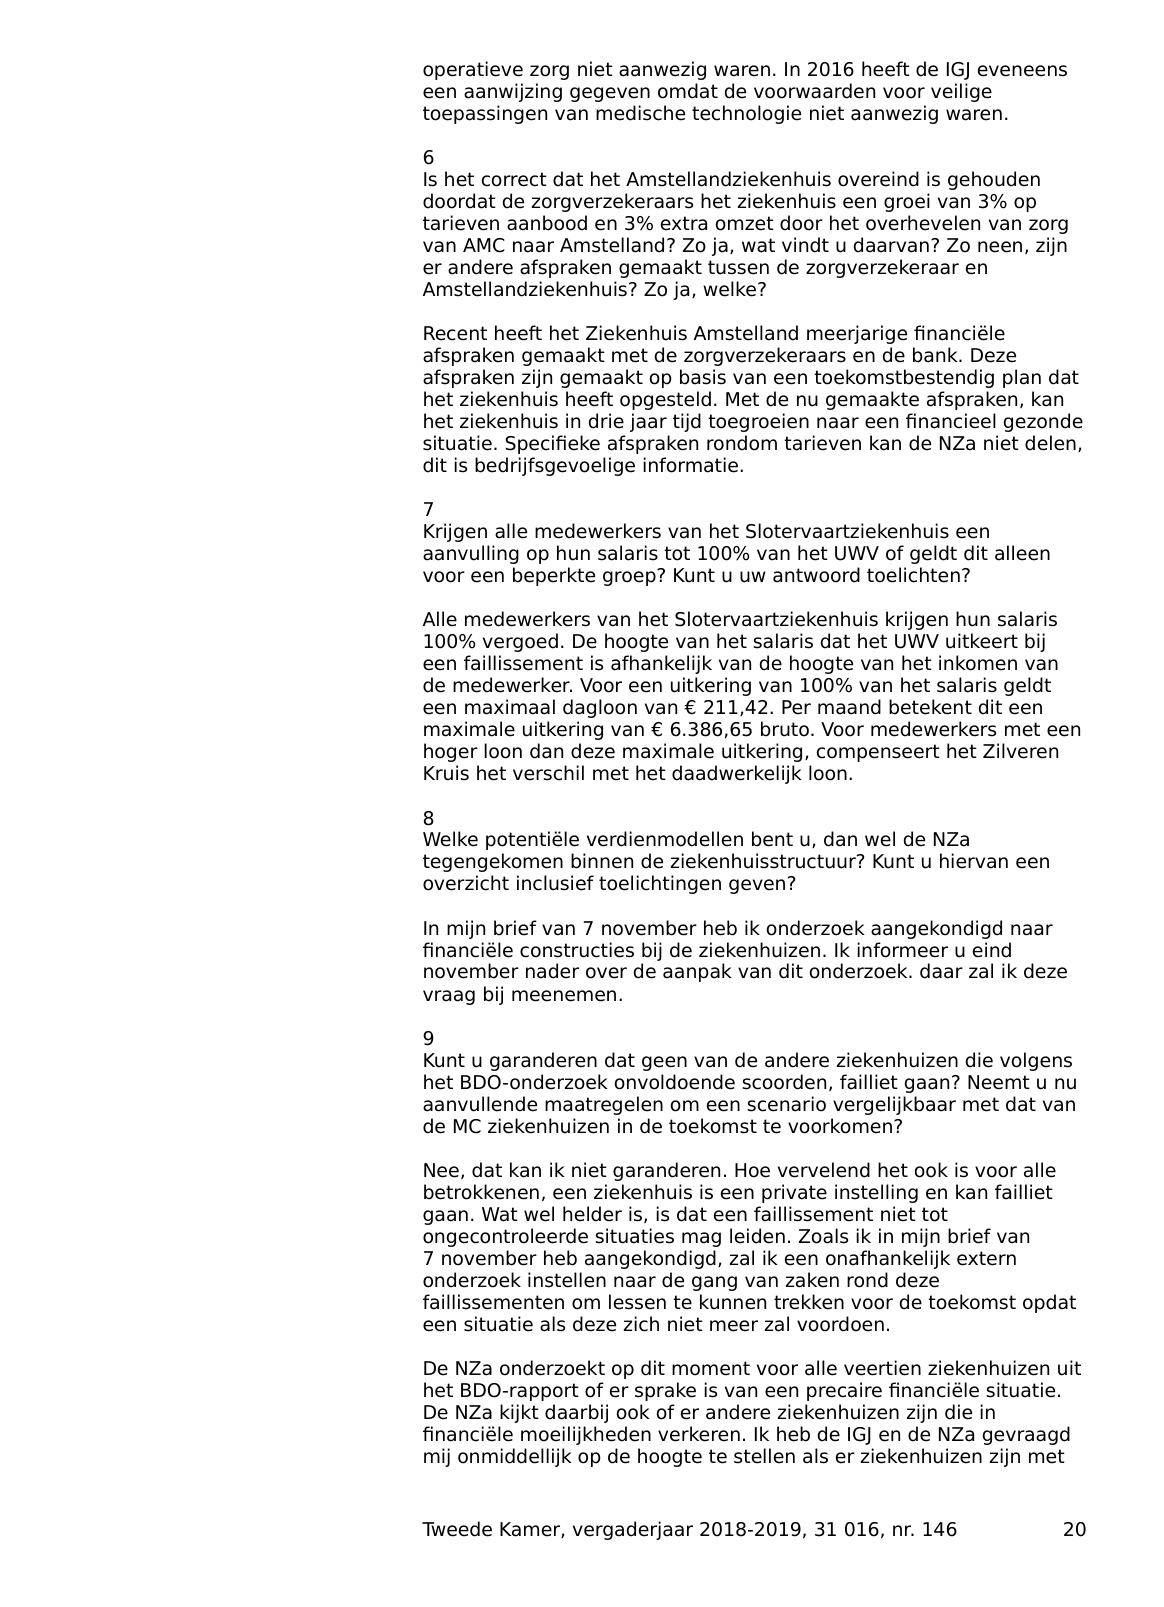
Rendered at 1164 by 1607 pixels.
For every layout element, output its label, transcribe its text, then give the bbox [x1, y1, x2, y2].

text Welke potentiële verdienmodellen bent u, dan wel de NZa tegengekomen binnen de ziekenhuisstructuur? Kunt u hiervan een overzicht inclusief toelichtingen geven? [422, 829, 1087, 895]
text Nee, dat kan ik niet garanderen. Hoe vervelend het ook is voor alle betrokkenen, een ziekenhuis is een private instelling en kan failliet gaan. Wat wel helder is, is dat een faillissement niet tot ongecontroleerde situaties mag leiden. Zoals ik in mijn brief van 7 november heb aangekondigd, zal ik een onafhankelijk extern onderzoek instellen naar de gang van zaken rond deze faillissementen om lessen te kunnen trekken voor de toekomst opdat een situatie als deze zich niet meer zal voordoen. [422, 1160, 1087, 1336]
text Is het correct dat het Amstellandziekenhuis overeind is gehouden doordat de zorgverzekeraars het ziekenhuis een groei van 3% op tarieven aanbood en 3% extra omzet door het overhevelen van zorg van AMC naar Amstelland? Zo ja, wat vindt u daarvan? Zo neen, zijn er andere afspraken gemaakt tussen de zorgverzekeraar en Amstellandziekenhuis? Zo ja, welke? [422, 169, 1087, 301]
text 8 [422, 807, 1087, 829]
text Alle medewerkers van het Slotervaartziekenhuis krijgen hun salaris 100% vergoed. De hoogte van het salaris dat het UWV uitkeert bij een faillissement is afhankelijk van de hoogte van het inkomen van de medewerker. Voor een uitkering van 100% van het salaris geldt een maximaal dagloon van € 211,42. Per maand betekent dit een maximale uitkering van € 6.386,65 bruto. Voor medewerkers met een hoger loon dan deze maximale uitkering, compenseert het Zilveren Kruis het verschil met het daadwerkelijk loon. [422, 609, 1087, 785]
text 7 [422, 499, 1087, 521]
text Kunt u garanderen dat geen van de andere ziekenhuizen die volgens het BDO-onderzoek onvoldoende scoorden, failliet gaan? Neemt u nu aanvullende maatregelen om een scenario vergelijkbaar met dat van de MC ziekenhuizen in de toekomst te voorkomen? [422, 1049, 1087, 1137]
text operatieve zorg niet aanwezig waren. In 2016 heeft de IGJ eveneens een aanwijzing gegeven omdat de voorwaarden voor veilige toepassingen van medische technologie niet aanwezig waren. [422, 59, 1087, 125]
text In mijn brief van 7 november heb ik onderzoek aangekondigd naar financiële constructies bij de ziekenhuizen. Ik informeer u eind november nader over de aanpak van dit onderzoek. daar zal ik deze vraag bij meenemen. [422, 917, 1087, 1005]
text Krijgen alle medewerkers van het Slotervaartziekenhuis een aanvulling op hun salaris tot 100% van het UWV of geldt dit alleen voor een beperkte groep? Kunt u uw antwoord toelichten? [422, 521, 1087, 587]
text De NZa onderzoekt op dit moment voor alle veertien ziekenhuizen uit het BDO-rapport of er sprake is van een precaire financiële situatie. De NZa kijkt daarbij ook of er andere ziekenhuizen zijn die in financiële moeilijkheden verkeren. Ik heb de IGJ en de NZa gevraagd mij onmiddellijk op de hoogte te stellen als er ziekenhuizen zijn met [422, 1358, 1087, 1468]
text 9 [422, 1028, 1087, 1049]
text Recent heeft het Ziekenhuis Amstelland meerjarige financiële afspraken gemaakt met de zorgverzekeraars en de bank. Deze afspraken zijn gemaakt op basis van een toekomstbestendig plan dat het ziekenhuis heeft opgesteld. Met de nu gemaakte afspraken, kan het ziekenhuis in drie jaar tijd toegroeien naar een financieel gezonde situatie. Specifieke afspraken rondom tarieven kan de NZa niet delen, dit is bedrijfsgevoelige informatie. [422, 323, 1087, 477]
text 6 [422, 147, 1087, 169]
